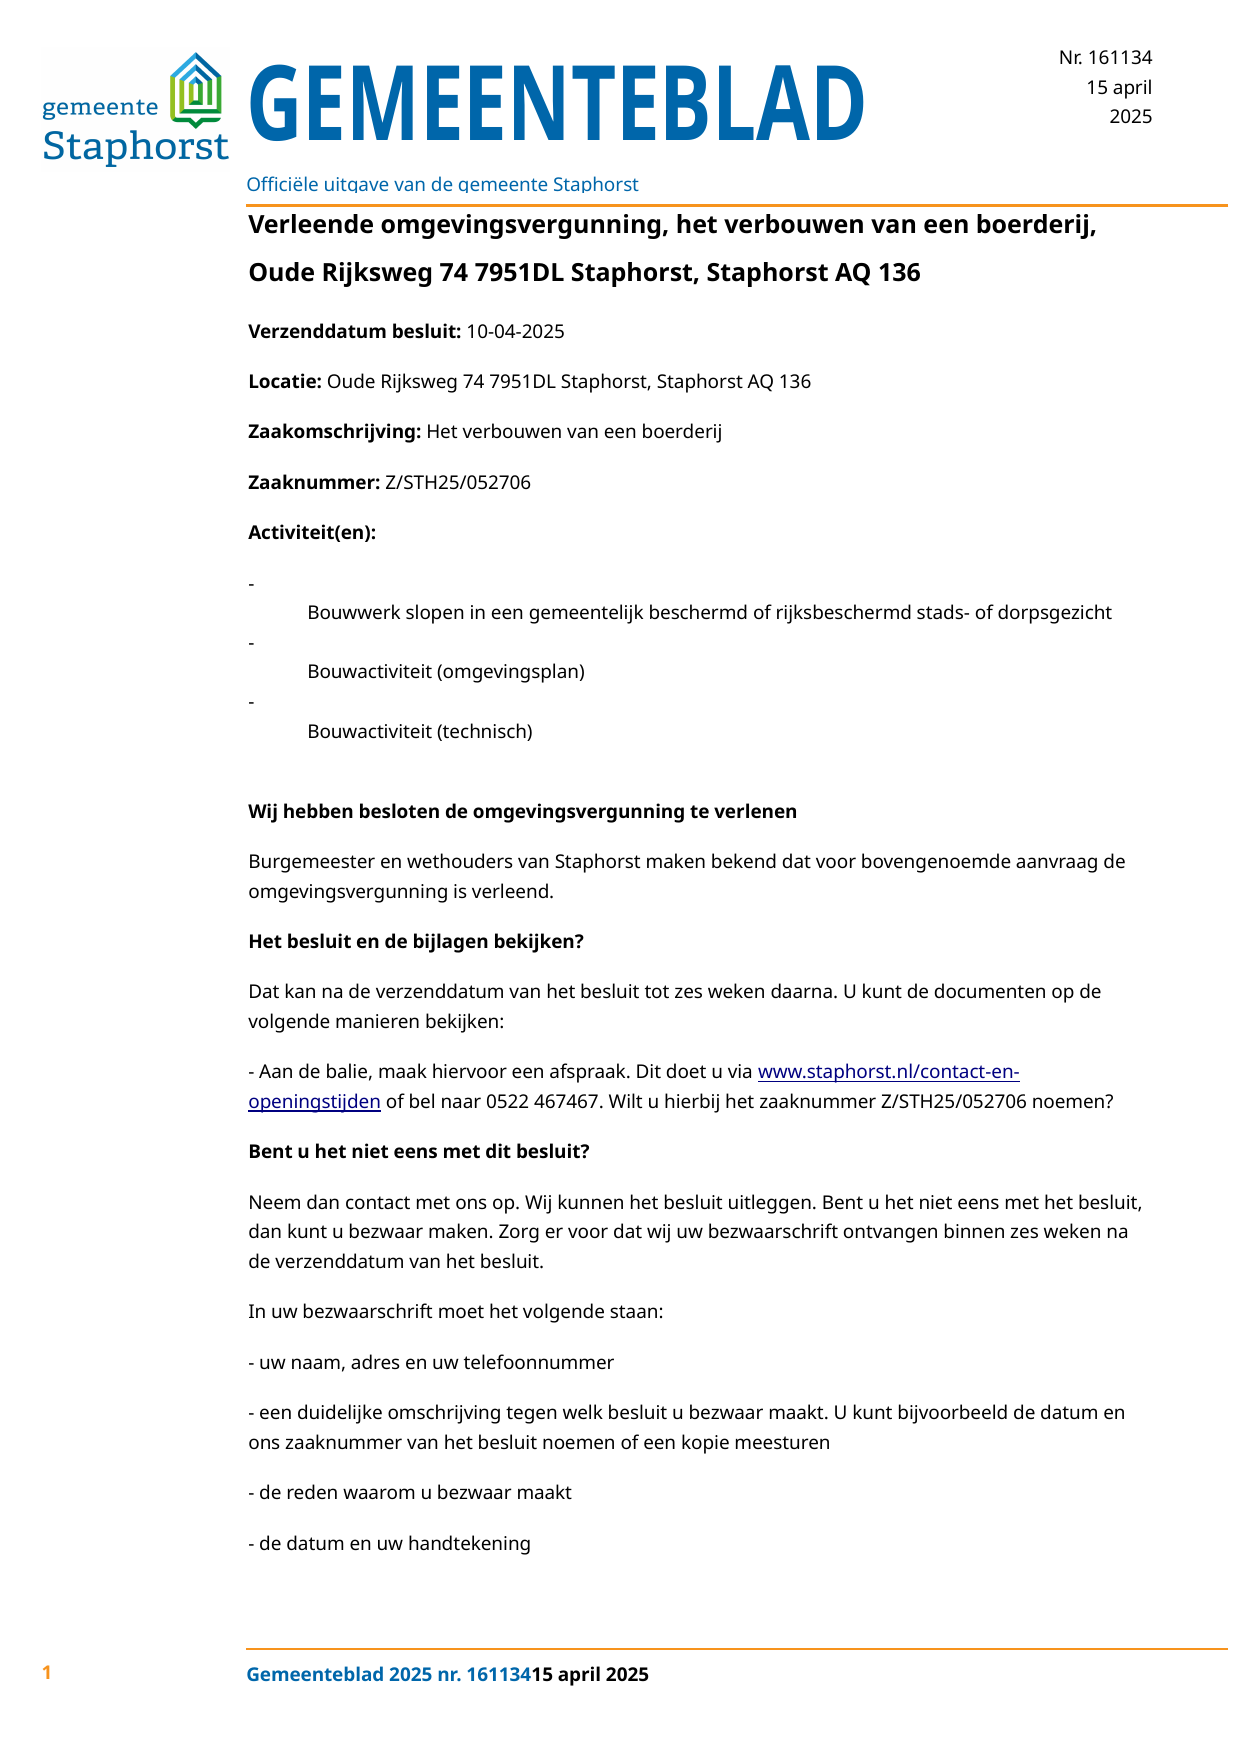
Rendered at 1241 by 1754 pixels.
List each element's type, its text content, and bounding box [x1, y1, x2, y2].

text Bent u het niet eens met dit besluit? [248, 1139, 1152, 1164]
text - de reden waarom u bezwaar maakt [248, 1479, 1152, 1505]
text Wij hebben besloten de omgevingsvergunning te verlenen [248, 798, 1152, 824]
text Dat kan na de verzenddatum van het besluit tot zes weken daarna. U kunt de documenten op de volgende manieren bekijken: [248, 979, 1152, 1034]
text Zaakomschrijving: Het verbouwen van een boerderij [248, 419, 1152, 444]
list Bouwactiviteit (omgevingsplan) [248, 659, 1152, 684]
text - Aan de balie, maak hiervoor een afspraak. Dit doet u via www.staphorst.nl/contact-en-openingstijden of bel naar 0522 467467. Wilt u hierbij het zaaknummer Z/STH25/052706 noemen? [248, 1059, 1152, 1114]
list Bouwwerk slopen in een gemeentelijk beschermd of rijksbeschermd stads- of dorpsgezicht [248, 599, 1152, 625]
list Bouwactiviteit (technisch) [248, 718, 1152, 744]
text - uw naam, adres en uw telefoonnummer [248, 1349, 1152, 1375]
text Zaaknummer: Z/STH25/052706 [248, 469, 1152, 495]
text Neem dan contact met ons op. Wij kunnen het besluit uitleggen. Bent u het niet eens met het besluit, dan kunt u bezwaar maken. Zorg er voor dat wij uw bezwaarschrift ontvangen binnen zes weken na de verzenddatum van het besluit. [248, 1189, 1152, 1274]
text - een duidelijke omschrijving tegen welk besluit u bezwaar maakt. U kunt bijvoorbeeld de datum en ons zaaknummer van het besluit noemen of een kopie meesturen [248, 1399, 1152, 1455]
text Locatie: Oude Rijksweg 74 7951DL Staphorst, Staphorst AQ 136 [248, 368, 1152, 394]
text Het besluit en de bijlagen bekijken? [248, 928, 1152, 954]
text Verzenddatum besluit: 10-04-2025 [248, 318, 1152, 344]
text Burgemeester en wethouders van Staphorst maken bekend dat voor bovengenoemde aanvraag de omgevingsvergunning is verleend. [248, 848, 1152, 904]
text Verleende omgevingsvergunning, het verbouwen van een boerderij, Oude Rijksweg 74 7951DL Staphorst, Staphorst AQ 136 [248, 207, 1152, 288]
text - de datum en uw handtekening [248, 1530, 1152, 1556]
picture [41, 47, 231, 172]
text Activiteit(en): [248, 519, 1152, 545]
text In uw bezwaarschrift moet het volgende staan: [248, 1299, 1152, 1324]
